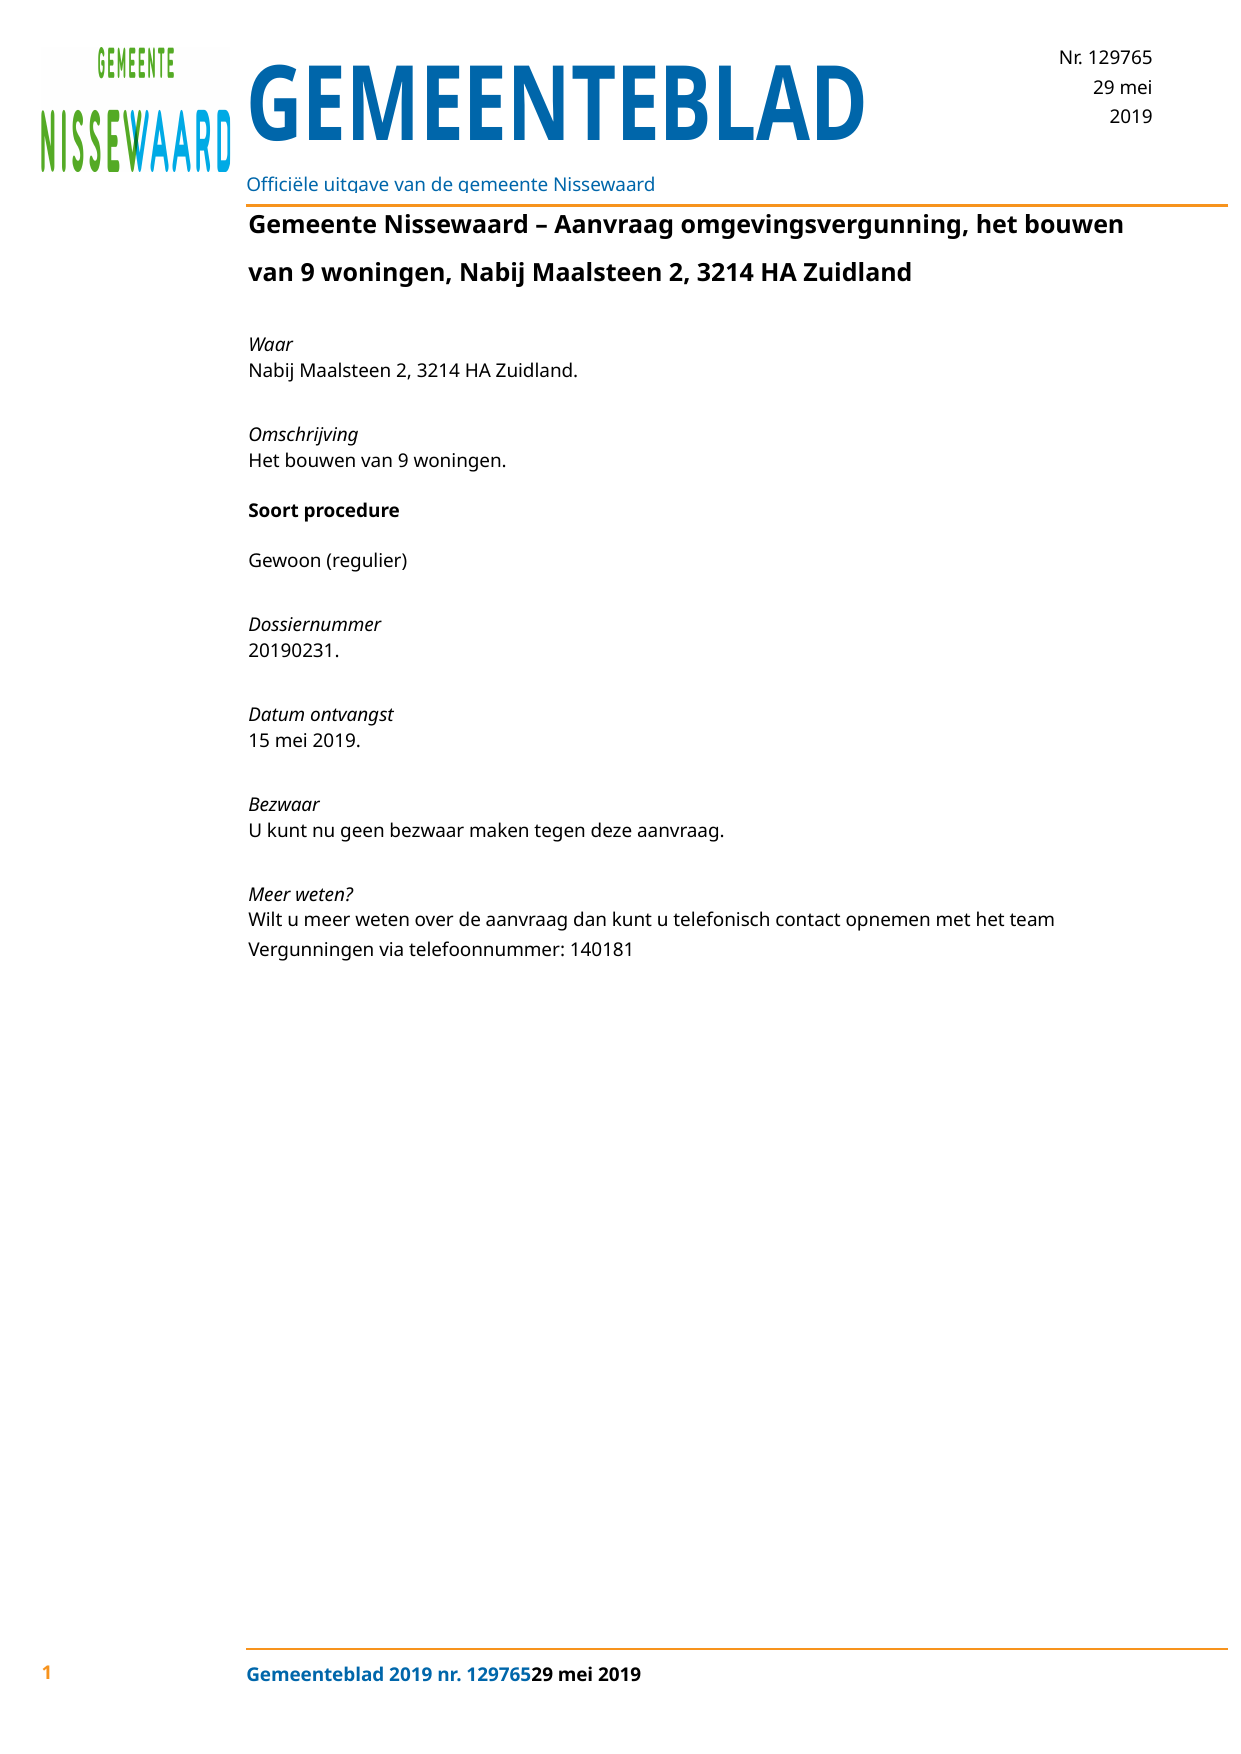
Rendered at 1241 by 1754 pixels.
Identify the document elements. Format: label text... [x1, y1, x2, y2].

text Gewoon (regulier) [248, 548, 1152, 573]
picture [41, 47, 231, 172]
picture [222, 122, 227, 160]
text Meer weten? [248, 881, 1152, 906]
picture [176, 157, 187, 172]
text Gemeente Nissewaard – Aanvraag omgevingsvergunning, het bouwen van 9 woningen, Nabij Maalsteen 2, 3214 HA Zuidland [248, 207, 1152, 288]
picture [200, 151, 206, 172]
text Soort procedure [248, 497, 1152, 523]
text 20190231. [248, 637, 1152, 663]
text Waar [248, 331, 1152, 357]
text Datum ontvangst [248, 701, 1152, 727]
text U kunt nu geen bezwaar maken tegen deze aanvraag. [248, 817, 1152, 842]
text Bezwaar [248, 791, 1152, 817]
text Nabij Maalsteen 2, 3214 HA Zuidland. [248, 357, 1152, 383]
text Wilt u meer weten over de aanvraag dan kunt u telefonisch contact opnemen met het team Vergunningen via telefoonnummer: 140181 [248, 906, 1152, 962]
picture [154, 157, 165, 172]
text Omschrijving [248, 421, 1152, 447]
text Dossiernummer [248, 612, 1152, 637]
picture [201, 122, 206, 138]
text 15 mei 2019. [248, 727, 1152, 753]
text Het bouwen van 9 woningen. [248, 447, 1152, 473]
